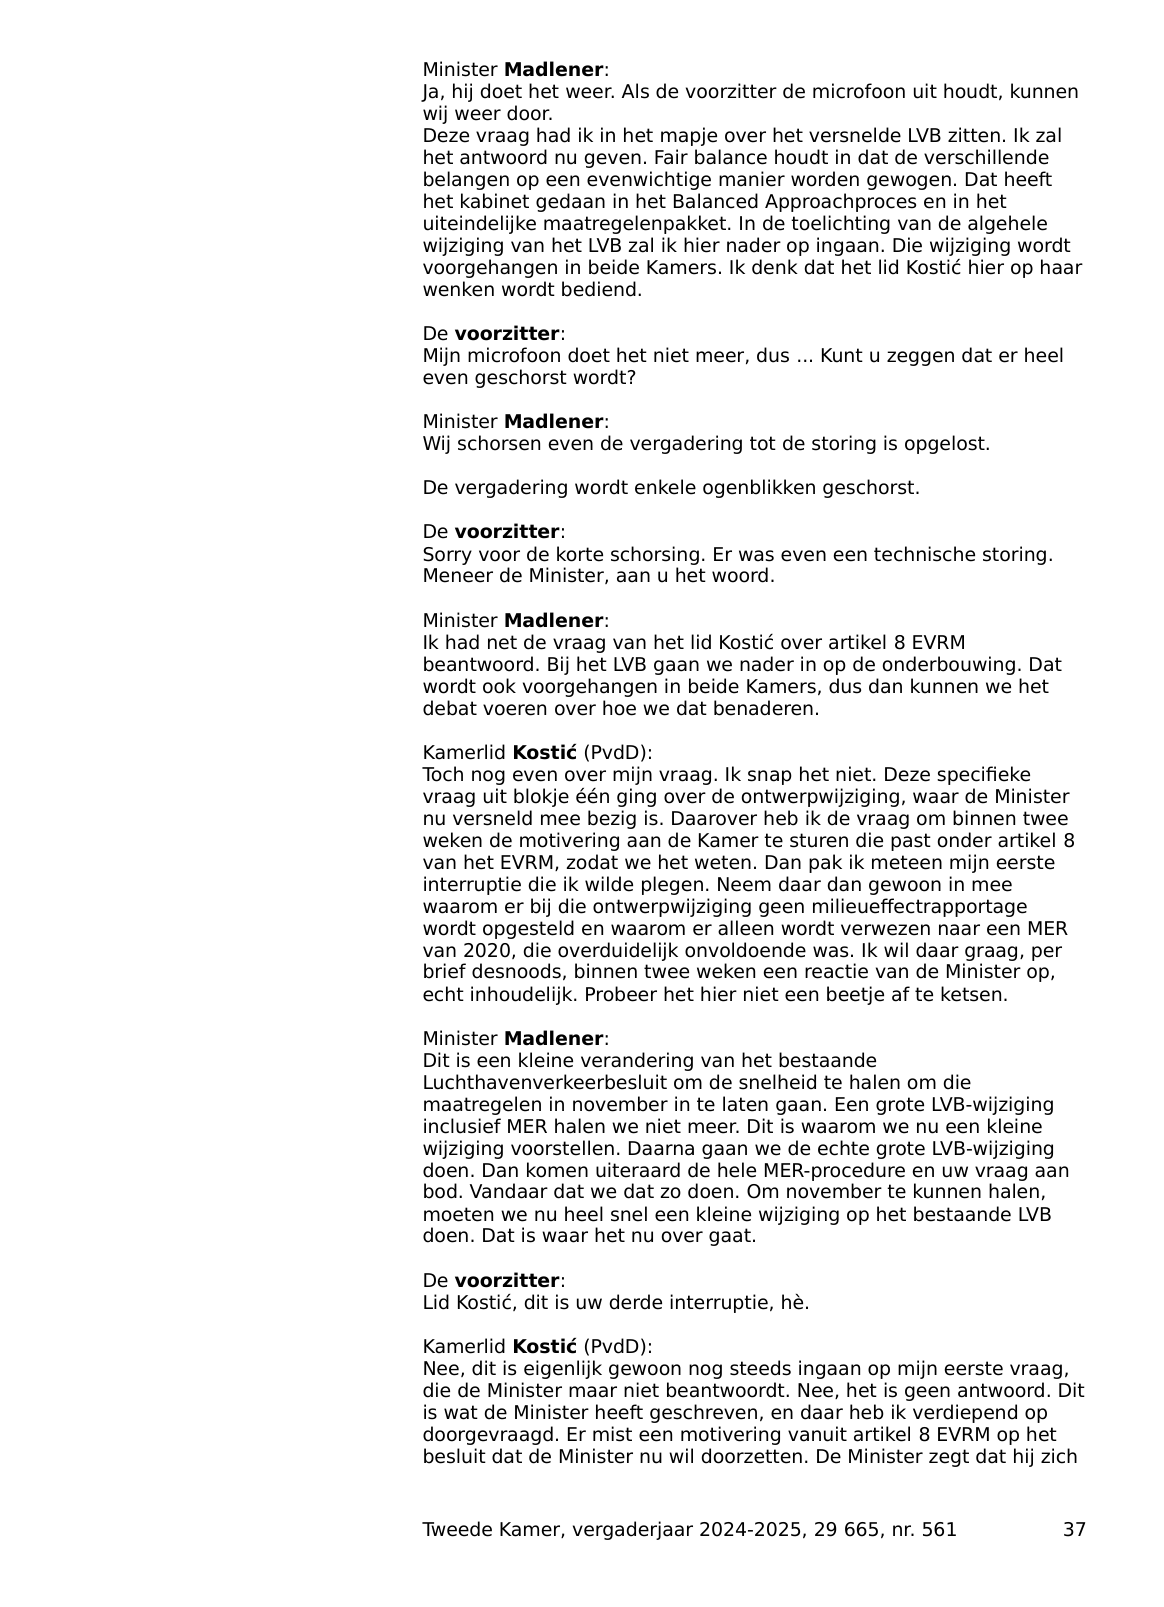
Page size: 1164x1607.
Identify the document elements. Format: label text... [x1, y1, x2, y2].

text De voorzitter: [422, 1269, 1087, 1292]
text Deze vraag had ik in het mapje over het versnelde LVB zitten. Ik zal het antwoord nu geven. Fair balance houdt in dat de verschillende belangen op een evenwichtige manier worden gewogen. Dat heeft het kabinet gedaan in het Balanced Approachproces en in het uiteindelijke maatregelenpakket. In de toelichting van de algehele wijziging van het LVB zal ik hier nader op ingaan. Die wijziging wordt voorgehangen in beide Kamers. Ik denk dat het lid Kostić hier op haar wenken wordt bediend. [422, 125, 1087, 301]
text Wij schorsen even de vergadering tot de storing is opgelost. [422, 433, 1087, 455]
text Minister Madlener: [422, 59, 1087, 81]
text Ja, hij doet het weer. Als de voorzitter de microfoon uit houdt, kunnen wij weer door. [422, 81, 1087, 125]
text Nee, dit is eigenlijk gewoon nog steeds ingaan op mijn eerste vraag, die de Minister maar niet beantwoordt. Nee, het is geen antwoord. Dit is wat de Minister heeft geschreven, en daar heb ik verdiepend op doorgevraagd. Er mist een motivering vanuit artikel 8 EVRM op het besluit dat de Minister nu wil doorzetten. De Minister zegt dat hij zich [422, 1358, 1087, 1468]
text Sorry voor de korte schorsing. Er was even een technische storing. Meneer de Minister, aan u het woord. [422, 543, 1087, 587]
text Toch nog even over mijn vraag. Ik snap het niet. Deze specifieke vraag uit blokje één ging over de ontwerpwijziging, waar de Minister nu versneld mee bezig is. Daarover heb ik de vraag om binnen twee weken de motivering aan de Kamer te sturen die past onder artikel 8 van het EVRM, zodat we het weten. Dan pak ik meteen mijn eerste interruptie die ik wilde plegen. Neem daar dan gewoon in mee waarom er bij die ontwerpwijziging geen milieueffectrapportage wordt opgesteld en waarom er alleen wordt verwezen naar een MER van 2020, die overduidelijk onvoldoende was. Ik wil daar graag, per brief desnoods, binnen twee weken een reactie van de Minister op, echt inhoudelijk. Probeer het hier niet een beetje af te ketsen. [422, 764, 1087, 1005]
text Dit is een kleine verandering van het bestaande Luchthavenverkeerbesluit om de snelheid te halen om die maatregelen in november in te laten gaan. Een grote LVB-wijziging inclusief MER halen we niet meer. Dit is waarom we nu een kleine wijziging voorstellen. Daarna gaan we de echte grote LVB-wijziging doen. Dan komen uiteraard de hele MER-procedure en uw vraag aan bod. Vandaar dat we dat zo doen. Om november te kunnen halen, moeten we nu heel snel een kleine wijziging op het bestaande LVB doen. Dat is waar het nu over gaat. [422, 1049, 1087, 1247]
text De voorzitter: [422, 323, 1087, 345]
text Kamerlid Kostić (PvdD): [422, 1336, 1087, 1358]
text Lid Kostić, dit is uw derde interruptie, hè. [422, 1292, 1087, 1313]
text Minister Madlener: [422, 609, 1087, 632]
text Kamerlid Kostić (PvdD): [422, 742, 1087, 764]
text Mijn microfoon doet het niet meer, dus ... Kunt u zeggen dat er heel even geschorst wordt? [422, 345, 1087, 389]
text Ik had net de vraag van het lid Kostić over artikel 8 EVRM beantwoord. Bij het LVB gaan we nader in op de onderbouwing. Dat wordt ook voorgehangen in beide Kamers, dus dan kunnen we het debat voeren over hoe we dat benaderen. [422, 632, 1087, 719]
text Minister Madlener: [422, 1028, 1087, 1049]
text De vergadering wordt enkele ogenblikken geschorst. [422, 477, 1087, 499]
text De voorzitter: [422, 521, 1087, 543]
text Minister Madlener: [422, 411, 1087, 433]
